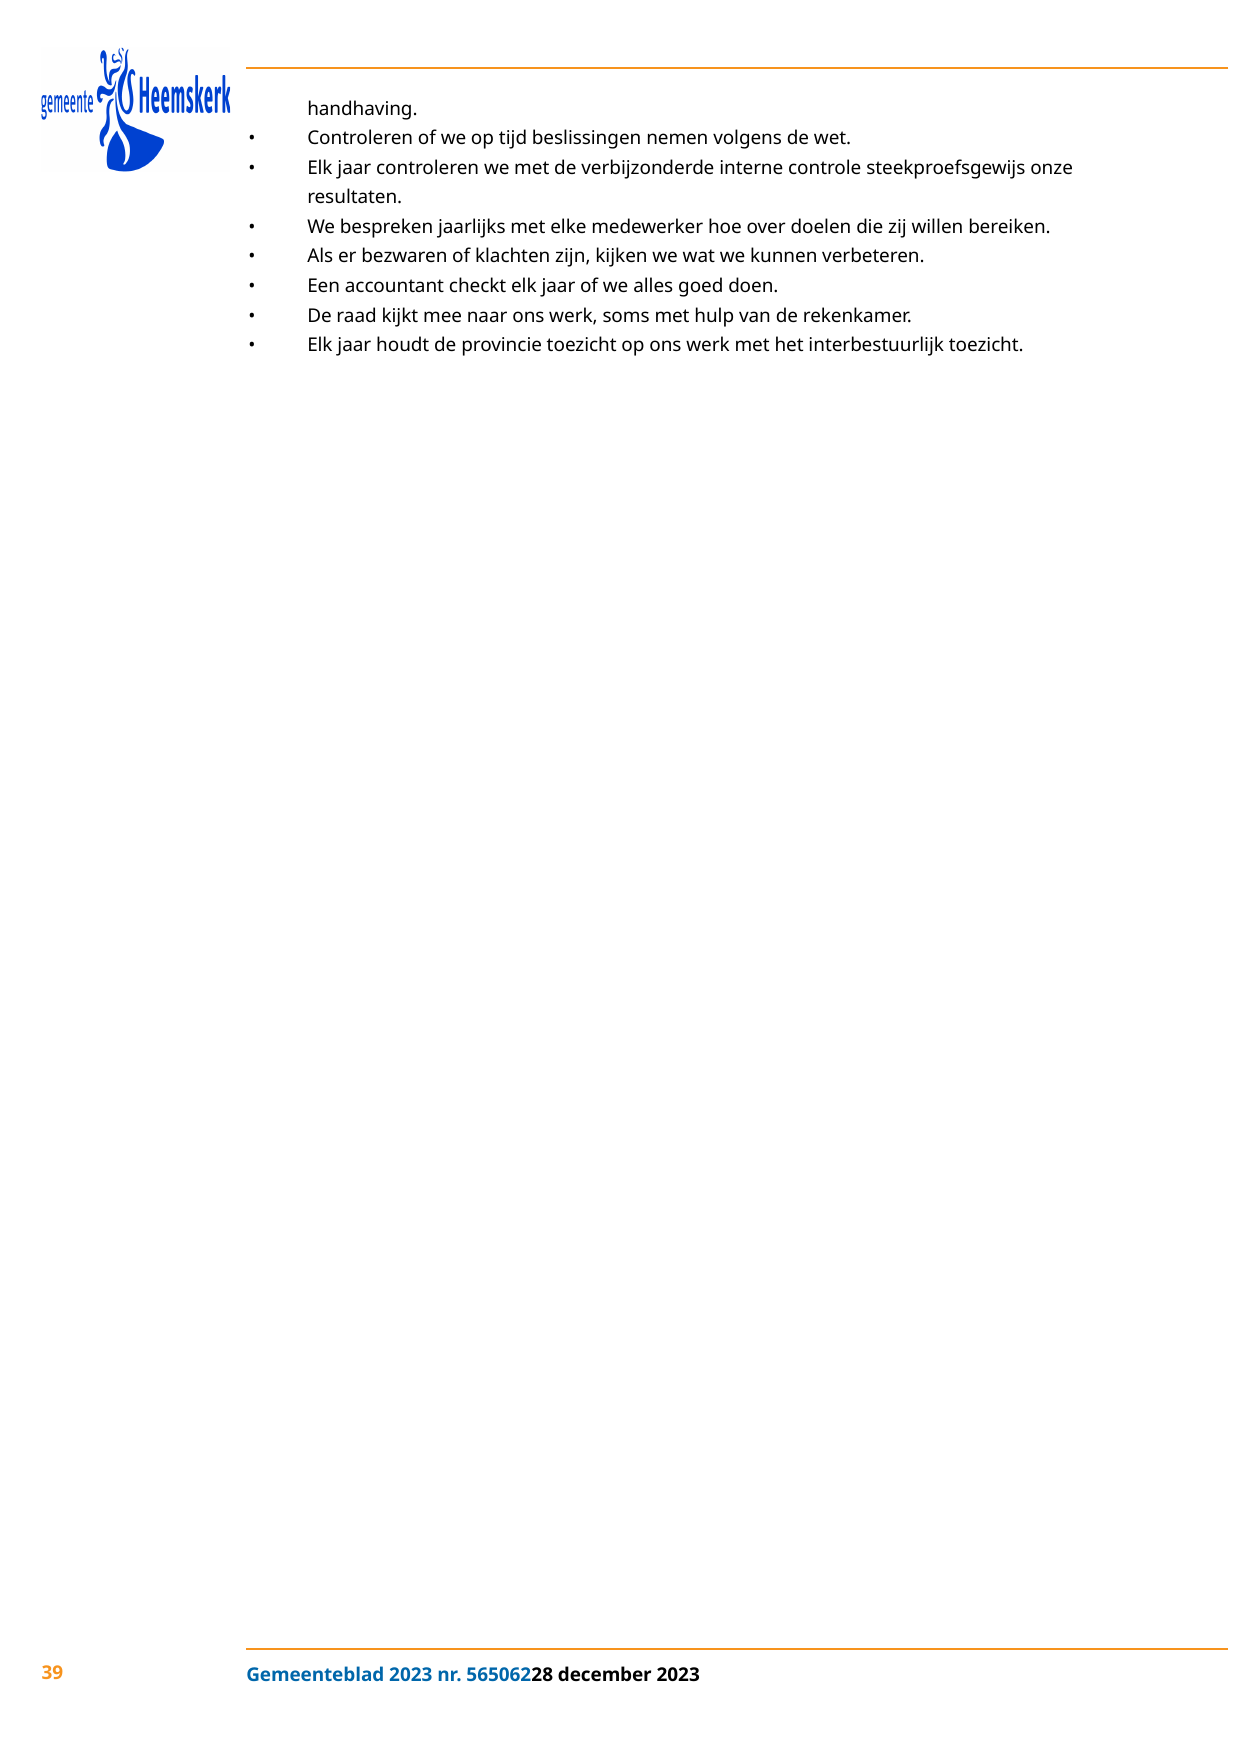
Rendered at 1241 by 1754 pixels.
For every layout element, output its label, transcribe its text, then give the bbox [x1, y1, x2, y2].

list Controleren of we op tijd beslissingen nemen volgens de wet. [248, 124, 1152, 150]
list Als er bezwaren of klachten zijn, kijken we wat we kunnen verbeteren. [248, 243, 1152, 268]
list De raad kijkt mee naar ons werk, soms met hulp van de rekenkamer. [248, 302, 1152, 328]
picture [41, 47, 231, 172]
list handhaving. [248, 95, 1152, 121]
list Elk jaar controleren we met de verbijzonderde interne controle steekproefsgewijs onze resultaten. [248, 154, 1152, 209]
list Een accountant checkt elk jaar of we alles goed doen. [248, 272, 1152, 298]
list Elk jaar houdt de provincie toezicht op ons werk met het interbestuurlijk toezicht. [248, 331, 1152, 357]
list We bespreken jaarlijks met elke medewerker hoe over doelen die zij willen bereiken. [248, 213, 1152, 239]
